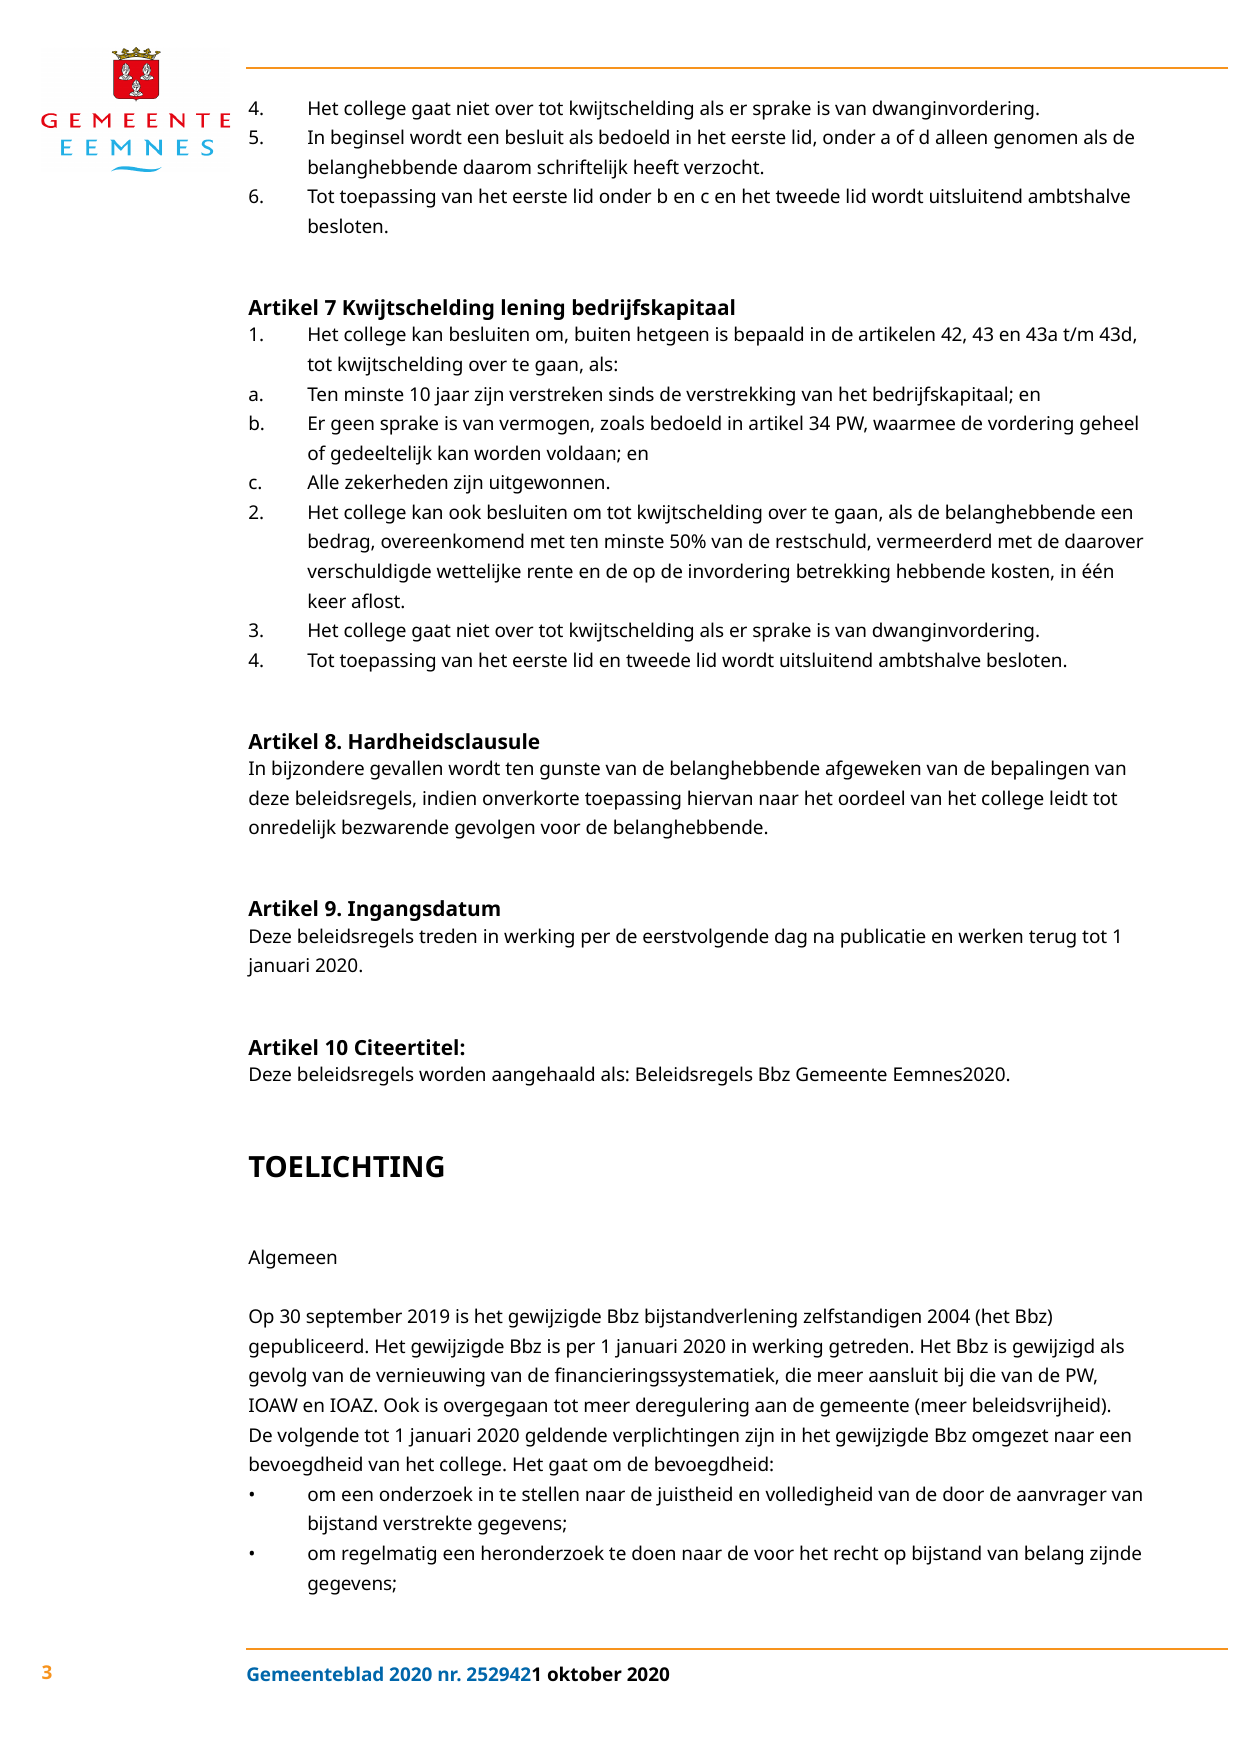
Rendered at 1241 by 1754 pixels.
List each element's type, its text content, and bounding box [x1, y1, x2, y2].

text De volgende tot 1 januari 2020 geldende verplichtingen zijn in het gewijzigde Bbz omgezet naar een bevoegdheid van het college. Het gaat om de bevoegdheid: [248, 1422, 1152, 1477]
list Tot toepassing van het eerste lid onder b en c en het tweede lid wordt uitsluitend ambtshalve besloten. [248, 183, 1152, 239]
text In bijzondere gevallen wordt ten gunste van de belanghebbende afgeweken van de bepalingen van deze beleidsregels, indien onverkorte toepassing hiervan naar het oordeel van het college leidt tot onredelijk bezwarende gevolgen voor de belanghebbende. [248, 755, 1152, 840]
text Deze beleidsregels treden in werking per de eerstvolgende dag na publicatie en werken terug tot 1 januari 2020. [248, 923, 1152, 978]
list om regelmatig een heronderzoek te doen naar de voor het recht op bijstand van belang zijnde gegevens; [248, 1540, 1152, 1596]
list Alle zekerheden zijn uitgewonnen. [248, 469, 1152, 495]
picture [41, 47, 231, 172]
text Algemeen [248, 1244, 1152, 1270]
text Artikel 9. Ingangsdatum [248, 894, 1152, 923]
text Artikel 10 Citeertitel: [248, 1033, 1152, 1061]
list In beginsel wordt een besluit als bedoeld in het eerste lid, onder a of d alleen genomen als de belanghebbende daarom schriftelijk heeft verzocht. [248, 124, 1152, 180]
text Artikel 7 Kwijtschelding lening bedrijfskapitaal [248, 293, 1152, 322]
list Het college gaat niet over tot kwijtschelding als er sprake is van dwanginvordering. [248, 95, 1152, 121]
list Ten minste 10 jaar zijn verstreken sinds de verstrekking van het bedrijfskapitaal; en [248, 381, 1152, 406]
list Het college gaat niet over tot kwijtschelding als er sprake is van dwanginvordering. [248, 617, 1152, 643]
text Op 30 september 2019 is het gewijzigde Bbz bijstandverlening zelfstandigen 2004 (het Bbz) gepubliceerd. Het gewijzigde Bbz is per 1 januari 2020 in werking getreden. Het Bbz is gewijzigd als gevolg van de vernieuwing van de financieringssystematiek, die meer aansluit bij die van de PW, IOAW en IOAZ. Ook is overgegaan tot meer deregulering aan de gemeente (meer beleidsvrijheid). [248, 1303, 1152, 1418]
list om een onderzoek in te stellen naar de juistheid en volledigheid van de door de aanvrager van bijstand verstrekte gegevens; [248, 1481, 1152, 1536]
list Het college kan ook besluiten om tot kwijtschelding over te gaan, als de belanghebbende een bedrag, overeenkomend met ten minste 50% van de restschuld, vermeerderd met de daarover verschuldigde wettelijke rente en de op de invordering betrekking hebbende kosten, in één keer aflost. [248, 499, 1152, 613]
list Tot toepassing van het eerste lid en tweede lid wordt uitsluitend ambtshalve besloten. [248, 647, 1152, 673]
text TOELICHTING [248, 1146, 1152, 1186]
list Het college kan besluiten om, buiten hetgeen is bepaald in de artikelen 42, 43 en 43a t/m 43d, tot kwijtschelding over te gaan, als: [248, 322, 1152, 377]
text Artikel 8. Hardheidsclausule [248, 727, 1152, 755]
list Er geen sprake is van vermogen, zoals bedoeld in artikel 34 PW, waarmee de vordering geheel of gedeeltelijk kan worden voldaan; en [248, 410, 1152, 466]
text Deze beleidsregels worden aangehaald als: Beleidsregels Bbz Gemeente Eemnes2020. [248, 1061, 1152, 1087]
